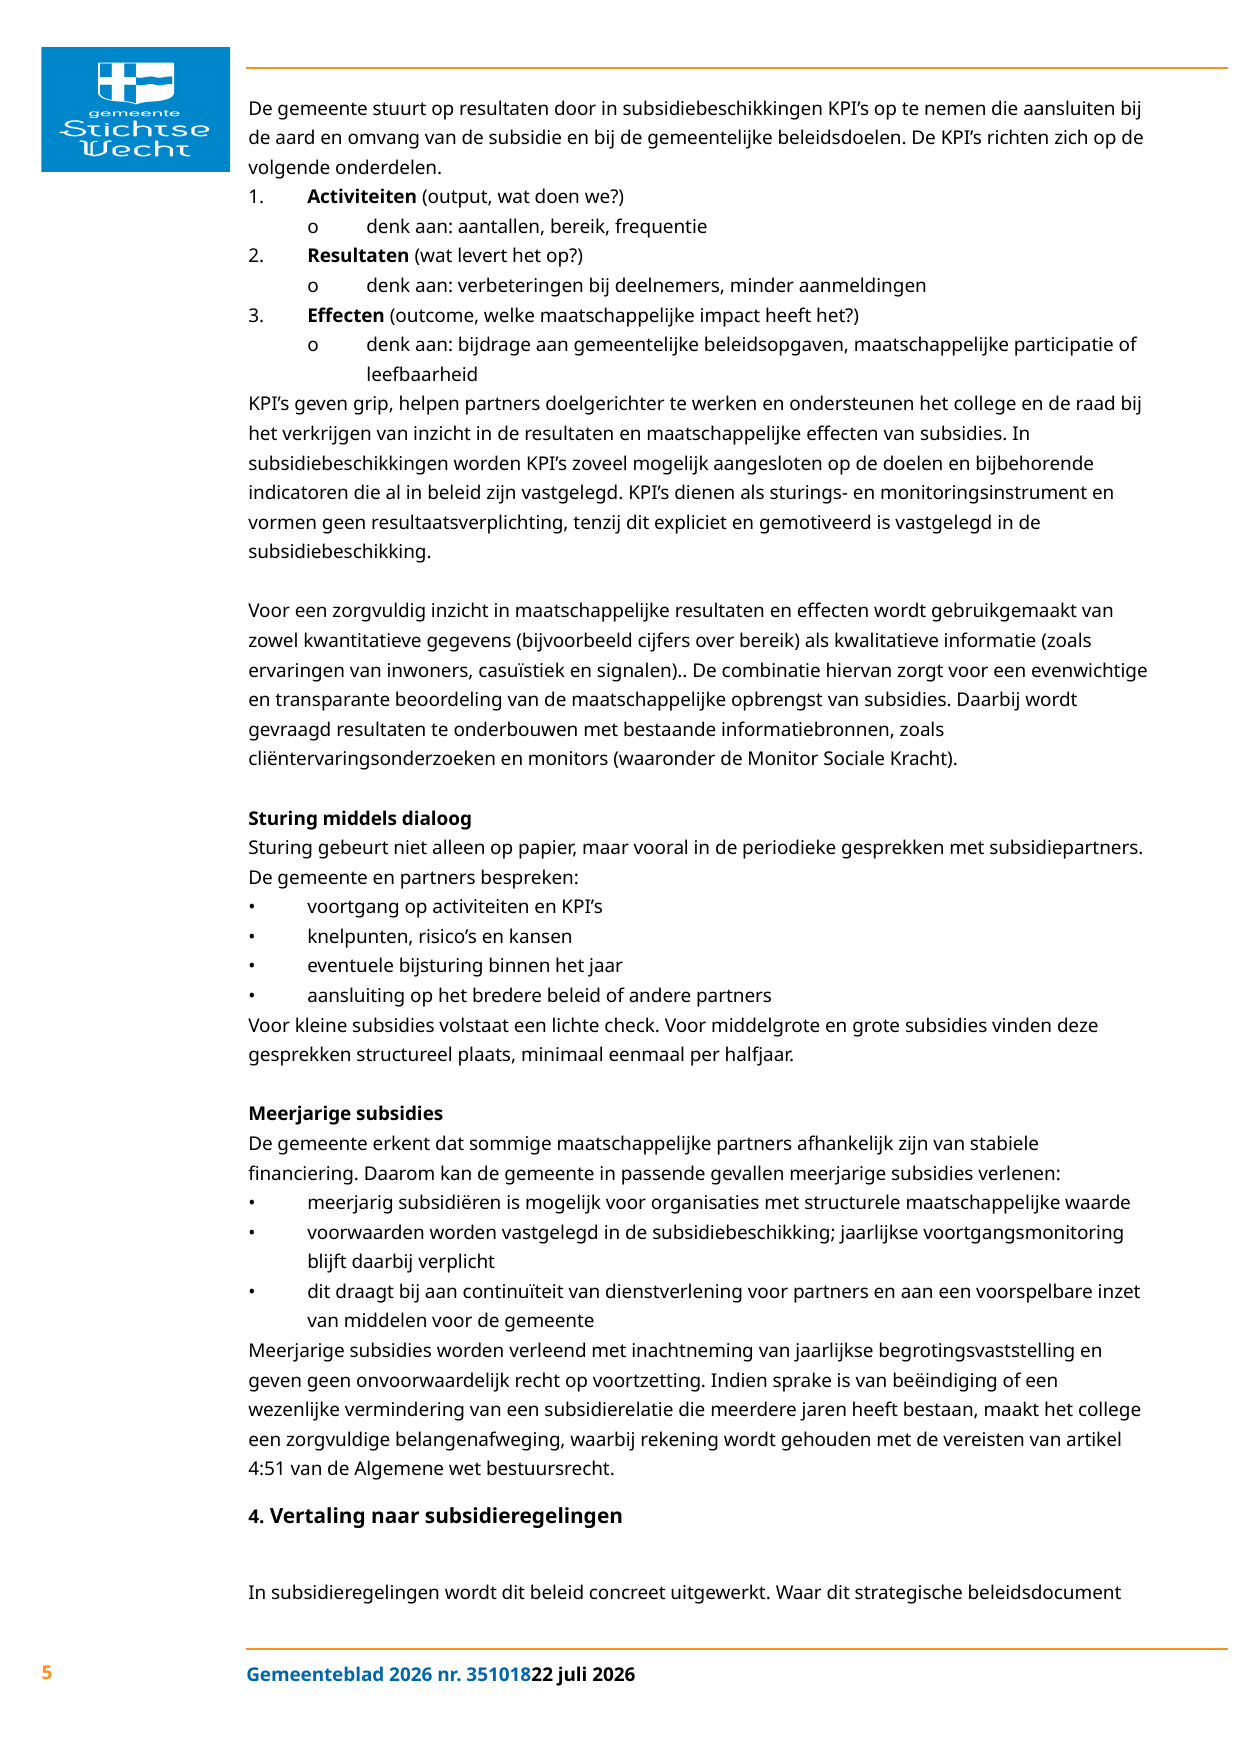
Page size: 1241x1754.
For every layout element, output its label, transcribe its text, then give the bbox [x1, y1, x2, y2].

text De gemeente stuurt op resultaten door in subsidiebeschikkingen KPI’s op te nemen die aansluiten bij de aard en omvang van de subsidie en bij de gemeentelijke beleidsdoelen. De KPI’s richten zich op de volgende onderdelen. [248, 95, 1152, 180]
list voorwaarden worden vastgelegd in de subsidiebeschikking; jaarlijkse voortgangsmonitoring blijft daarbij verplicht [248, 1219, 1152, 1274]
picture [137, 63, 174, 103]
list denk aan: bijdrage aan gemeentelijke beleidsopgaven, maatschappelijke participatie of leefbaarheid [307, 331, 1152, 387]
text KPI’s geven grip, helpen partners doelgerichter te werken en ondersteunen het college en de raad bij het verkrijgen van inzicht in de resultaten en maatschappelijke effecten van subsidies. In subsidiebeschikkingen worden KPI’s zoveel mogelijk aangesloten op de doelen en bijbehorende indicatoren die al in beleid zijn vastgelegd. KPI’s dienen als sturings- en monitoringsinstrument en vormen geen resultaatsverplichting, tenzij dit expliciet en gemotiveerd is vastgelegd in de subsidiebeschikking. [248, 391, 1152, 564]
list dit draagt bij aan continuïteit van dienstverlening voor partners en aan een voorspelbare inzet van middelen voor de gemeente [248, 1278, 1152, 1333]
list knelpunten, risico’s en kansen [248, 923, 1152, 949]
list Effecten (outcome, welke maatschappelijke impact heeft het?) [248, 302, 1152, 328]
text 4. Vertaling naar subsidieregelingen [248, 1501, 1152, 1530]
text De gemeente erkent dat sommige maatschappelijke partners afhankelijk zijn van stabiele financiering. Daarom kan de gemeente in passende gevallen meerjarige subsidies verlenen: [248, 1130, 1152, 1186]
text Meerjarige subsidies [248, 1101, 1152, 1126]
text Sturing middels dialoog [248, 805, 1152, 831]
picture [99, 63, 135, 101]
text Sturing gebeurt niet alleen op papier, maar vooral in de periodieke gesprekken met subsidiepartners. De gemeente en partners bespreken: [248, 834, 1152, 890]
list denk aan: aantallen, bereik, frequentie [307, 213, 1152, 239]
list eventuele bijsturing binnen het jaar [248, 953, 1152, 978]
list denk aan: verbeteringen bij deelnemers, minder aanmeldingen [307, 272, 1152, 298]
list Resultaten (wat levert het op?) [248, 243, 1152, 268]
text Voor een zorgvuldig inzicht in maatschappelijke resultaten en effecten wordt gebruikgemaakt van zowel kwantitatieve gegevens (bijvoorbeeld cijfers over bereik) als kwalitatieve informatie (zoals ervaringen van inwoners, casuïstiek en signalen).. De combinatie hiervan zorgt voor een evenwichtige en transparante beoordeling van de maatschappelijke opbrengst van subsidies. Daarbij wordt gevraagd resultaten te onderbouwen met bestaande informatiebronnen, zoals cliëntervaringsonderzoeken en monitors (waaronder de Monitor Sociale Kracht). [248, 598, 1152, 771]
text Meerjarige subsidies worden verleend met inachtneming van jaarlijkse begrotingsvaststelling en geven geen onvoorwaardelijk recht op voortzetting. Indien sprake is van beëindiging of een wezenlijke vermindering van een subsidierelatie die meerdere jaren heeft bestaan, maakt het college een zorgvuldige belangenafweging, waarbij rekening wordt gehouden met de vereisten van artikel 4:51 van de Algemene wet bestuursrecht. [248, 1337, 1152, 1481]
list Activiteiten (output, wat doen we?) [248, 183, 1152, 209]
list meerjarig subsidiëren is mogelijk voor organisaties met structurele maatschappelijke waarde [248, 1189, 1152, 1215]
list voortgang op activiteiten en KPI’s [248, 893, 1152, 919]
list aansluiting op het bredere beleid of andere partners [248, 982, 1152, 1008]
text In subsidieregelingen wordt dit beleid concreet uitgewerkt. Waar dit strategische beleidsdocument [248, 1579, 1152, 1605]
text Voor kleine subsidies volstaat een lichte check. Voor middelgrote en grote subsidies vinden deze gesprekken structureel plaats, minimaal eenmaal per halfjaar. [248, 1012, 1152, 1067]
